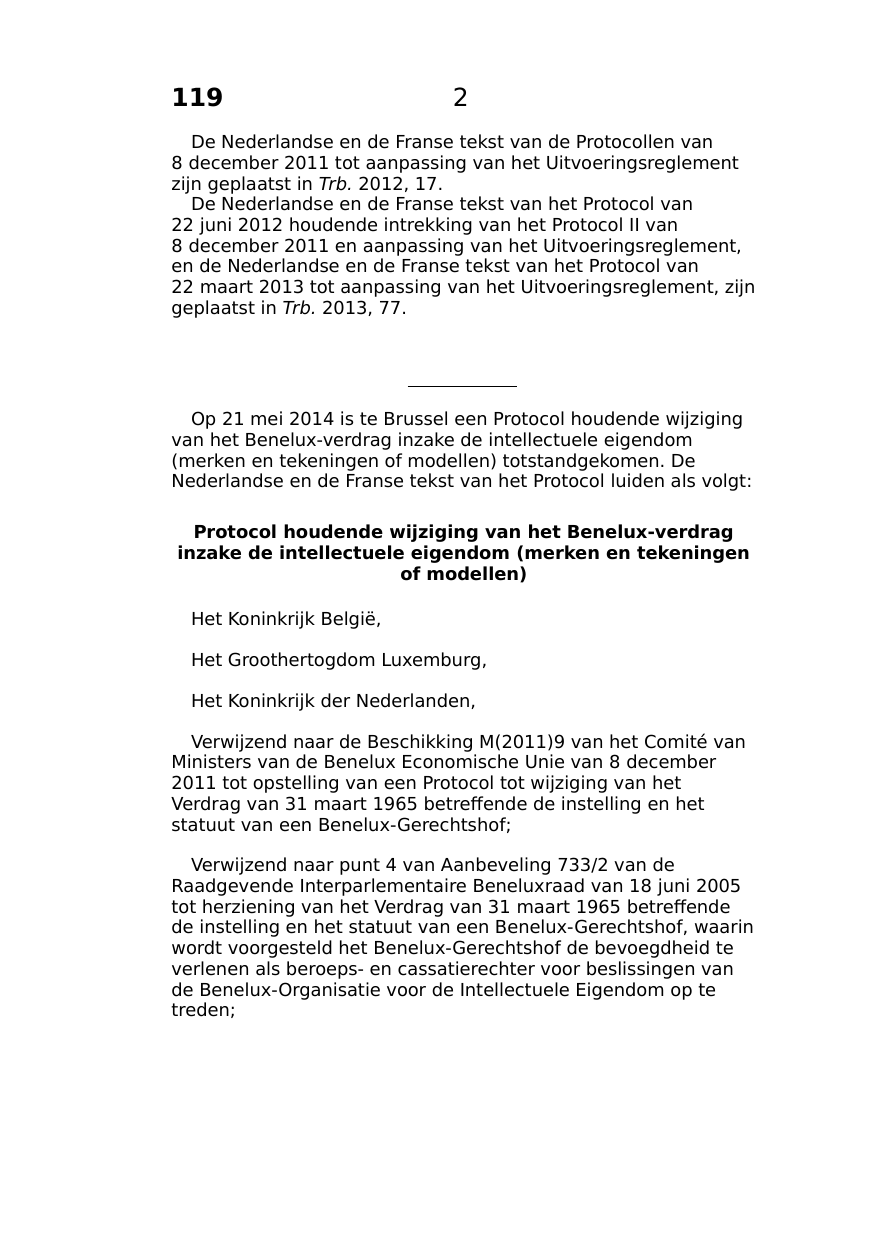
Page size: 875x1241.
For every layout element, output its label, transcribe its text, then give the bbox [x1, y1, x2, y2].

subtitle Protocol houdende wijziging van het Benelux-verdrag inzake de intellectuele eigendom (merken en tekeningen of modellen) [171, 522, 756, 584]
text Verwijzend naar de Beschikking M(2011)9 van het Comité van Ministers van de Benelux Economische Unie van 8 december 2011 tot opstelling van een Protocol tot wijziging van het Verdrag van 31 maart 1965 betreffende de instelling en het statuut van een Benelux-Gerechtshof; [171, 731, 756, 835]
text Het Koninkrijk der Nederlanden, [171, 691, 756, 711]
text De Nederlandse en de Franse tekst van het Protocol van 22 juni 2012 houdende intrekking van het Protocol II van 8 december 2011 en aanpassing van het Uitvoeringsreglement, en de Nederlandse en de Franse tekst van het Protocol van 22 maart 2013 tot aanpassing van het Uitvoeringsreglement, zijn geplaatst in Trb. 2013, 77. [171, 194, 756, 318]
text De Nederlandse en de Franse tekst van de Protocollen van 8 december 2011 tot aanpassing van het Uitvoeringsreglement zijn geplaatst in Trb. 2012, 17. [171, 132, 756, 194]
text Op 21 mei 2014 is te Brussel een Protocol houdende wijziging van het Benelux-verdrag inzake de intellectuele eigendom (merken en tekeningen of modellen) totstandgekomen. De Nederlandse en de Franse tekst van het Protocol luiden als volgt: [171, 409, 756, 492]
text Verwijzend naar punt 4 van Aanbeveling 733/2 van de Raadgevende Interparlementaire Beneluxraad van 18 juni 2005 tot herziening van het Verdrag van 31 maart 1965 betreffende de instelling en het statuut van een Benelux-Gerechtshof, waarin wordt voorgesteld het Benelux-Gerechtshof de bevoegdheid te verlenen als beroeps- en cassatierechter voor beslissingen van de Benelux-Organisatie voor de Intellectuele Eigendom op te treden; [171, 855, 756, 1021]
text Het Groothertogdom Luxemburg, [171, 650, 756, 671]
text Het Koninkrijk België, [171, 609, 756, 630]
